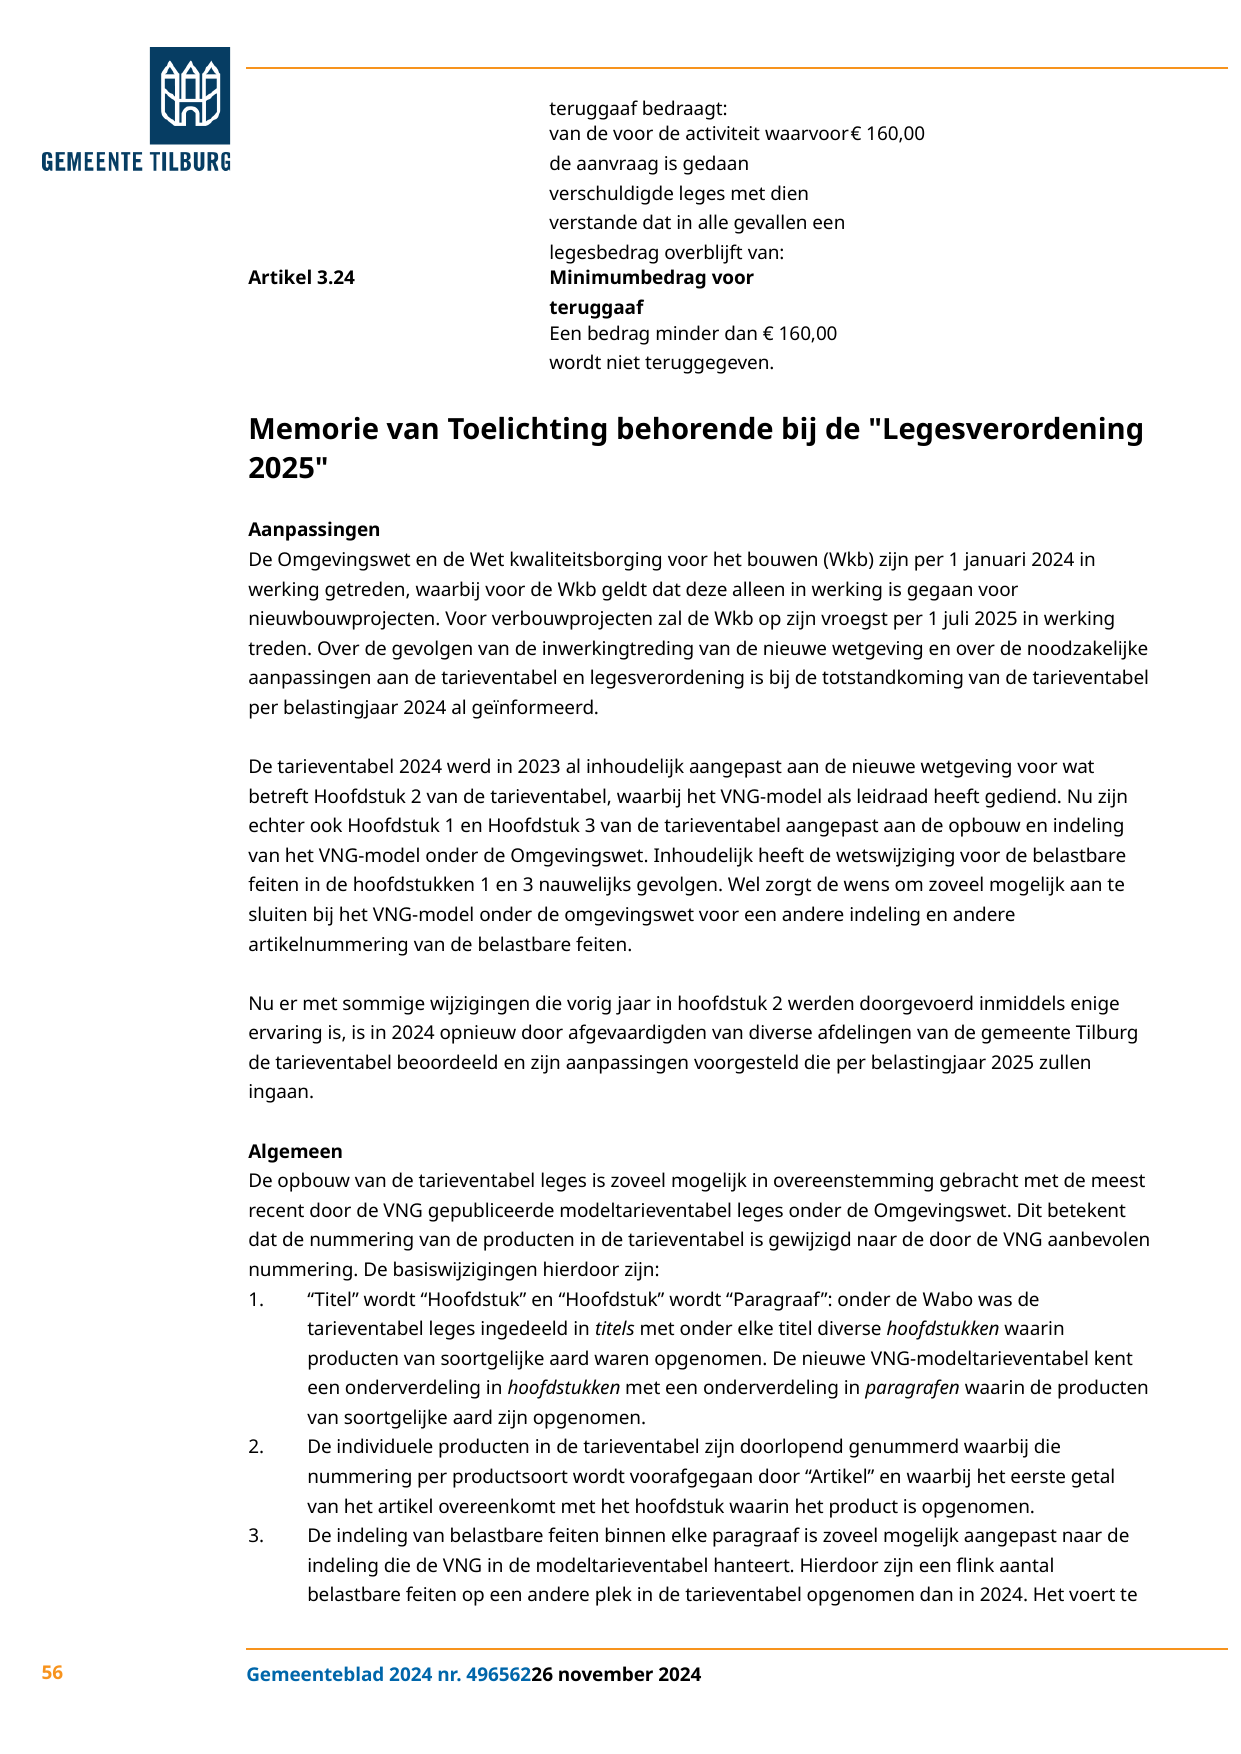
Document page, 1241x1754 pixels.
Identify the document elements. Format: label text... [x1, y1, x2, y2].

list “Titel” wordt “Hoofdstuk” en “Hoofdstuk” wordt “Paragraaf”: onder de Wabo was de tarieventabel leges ingedeeld in titels met onder elke titel diverse hoofdstukken waarin producten van soortgelijke aard waren opgenomen. De nieuwe VNG-modeltarieventabel kent een onderverdeling in hoofdstukken met een onderverdeling in paragrafen waarin de producten van soortgelijke aard zijn opgenomen. [248, 1286, 1152, 1430]
table_cell [850, 95, 1152, 121]
text Algemeen [248, 1138, 1152, 1163]
table_cell [248, 320, 549, 375]
table_cell Artikel 3.24 [248, 265, 549, 320]
text Aanpassingen [248, 517, 1152, 542]
table_cell [248, 121, 549, 264]
list De individuele producten in de tarieventabel zijn doorlopend genummerd waarbij die nummering per productsoort wordt voorafgegaan door “Artikel” en waarbij het eerste getal van het artikel overeenkomt met het hoofdstuk waarin het product is opgenomen. [248, 1434, 1152, 1518]
text Nu er met sommige wijzigingen die vorig jaar in hoofdstuk 2 werden doorgevoerd inmiddels enige ervaring is, is in 2024 opnieuw door afgevaardigden van diverse afdelingen van de gemeente Tilburg de tarieventabel beoordeeld en zijn aanpassingen voorgesteld die per belastingjaar 2025 zullen ingaan. [248, 990, 1152, 1104]
table_cell van de voor de activiteit waarvoor de aanvraag is gedaan verschuldigde leges met dien verstande dat in alle gevallen een legesbedrag overblijft van: [549, 121, 850, 264]
text De Omgevingswet en de Wet kwaliteitsborging voor het bouwen (Wkb) zijn per 1 januari 2024 in werking getreden, waarbij voor de Wkb geldt dat deze alleen in werking is gegaan voor nieuwbouwprojecten. Voor verbouwprojecten zal de Wkb op zijn vroegst per 1 juli 2025 in werking treden. Over de gevolgen van de inwerkingtreding van de nieuwe wetgeving en over de noodzakelijke aanpassingen aan de tarieventabel en legesverordening is bij de totstandkoming van de tarieventabel per belastingjaar 2024 al geïnformeerd. [248, 546, 1152, 720]
text De opbouw van de tarieventabel leges is zoveel mogelijk in overeenstemming gebracht met de meest recent door de VNG gepubliceerde modeltarieventabel leges onder de Omgevingswet. Dit betekent dat de nummering van de producten in de tarieventabel is gewijzigd naar de door de VNG aanbevolen nummering. De basiswijzigingen hierdoor zijn: [248, 1167, 1152, 1282]
table_cell [248, 95, 549, 121]
text Memorie van Toelichting behorende bij de "Legesverordening 2025" [248, 408, 1152, 487]
picture [41, 47, 231, 172]
list De indeling van belastbare feiten binnen elke paragraaf is zoveel mogelijk aangepast naar de indeling die de VNG in de modeltarieventabel hanteert. Hierdoor zijn een flink aantal belastbare feiten op een andere plek in de tarieventabel opgenomen dan in 2024. Het voert te [248, 1522, 1152, 1607]
table_cell [850, 320, 1152, 375]
text De tarieventabel 2024 werd in 2023 al inhoudelijk aangepast aan de nieuwe wetgeving voor wat betreft Hoofdstuk 2 van de tarieventabel, waarbij het VNG-model als leidraad heeft gediend. Nu zijn echter ook Hoofdstuk 1 en Hoofdstuk 3 van de tarieventabel aangepast aan de opbouw en indeling van het VNG-model onder de Omgevingswet. Inhoudelijk heeft de wetswijziging voor de belastbare feiten in de hoofdstukken 1 en 3 nauwelijks gevolgen. Wel zorgt de wens om zoveel mogelijk aan te sluiten bij het VNG-model onder de omgevingswet voor een andere indeling en andere artikelnummering van de belastbare feiten. [248, 753, 1152, 956]
table_cell Een bedrag minder dan € 160,00 wordt niet teruggegeven. [549, 320, 850, 375]
table_cell Minimumbedrag voor teruggaaf [549, 265, 850, 320]
table_cell teruggaaf bedraagt: [549, 95, 850, 121]
table_cell € 160,00 [850, 121, 1152, 264]
table_cell [850, 265, 1152, 320]
